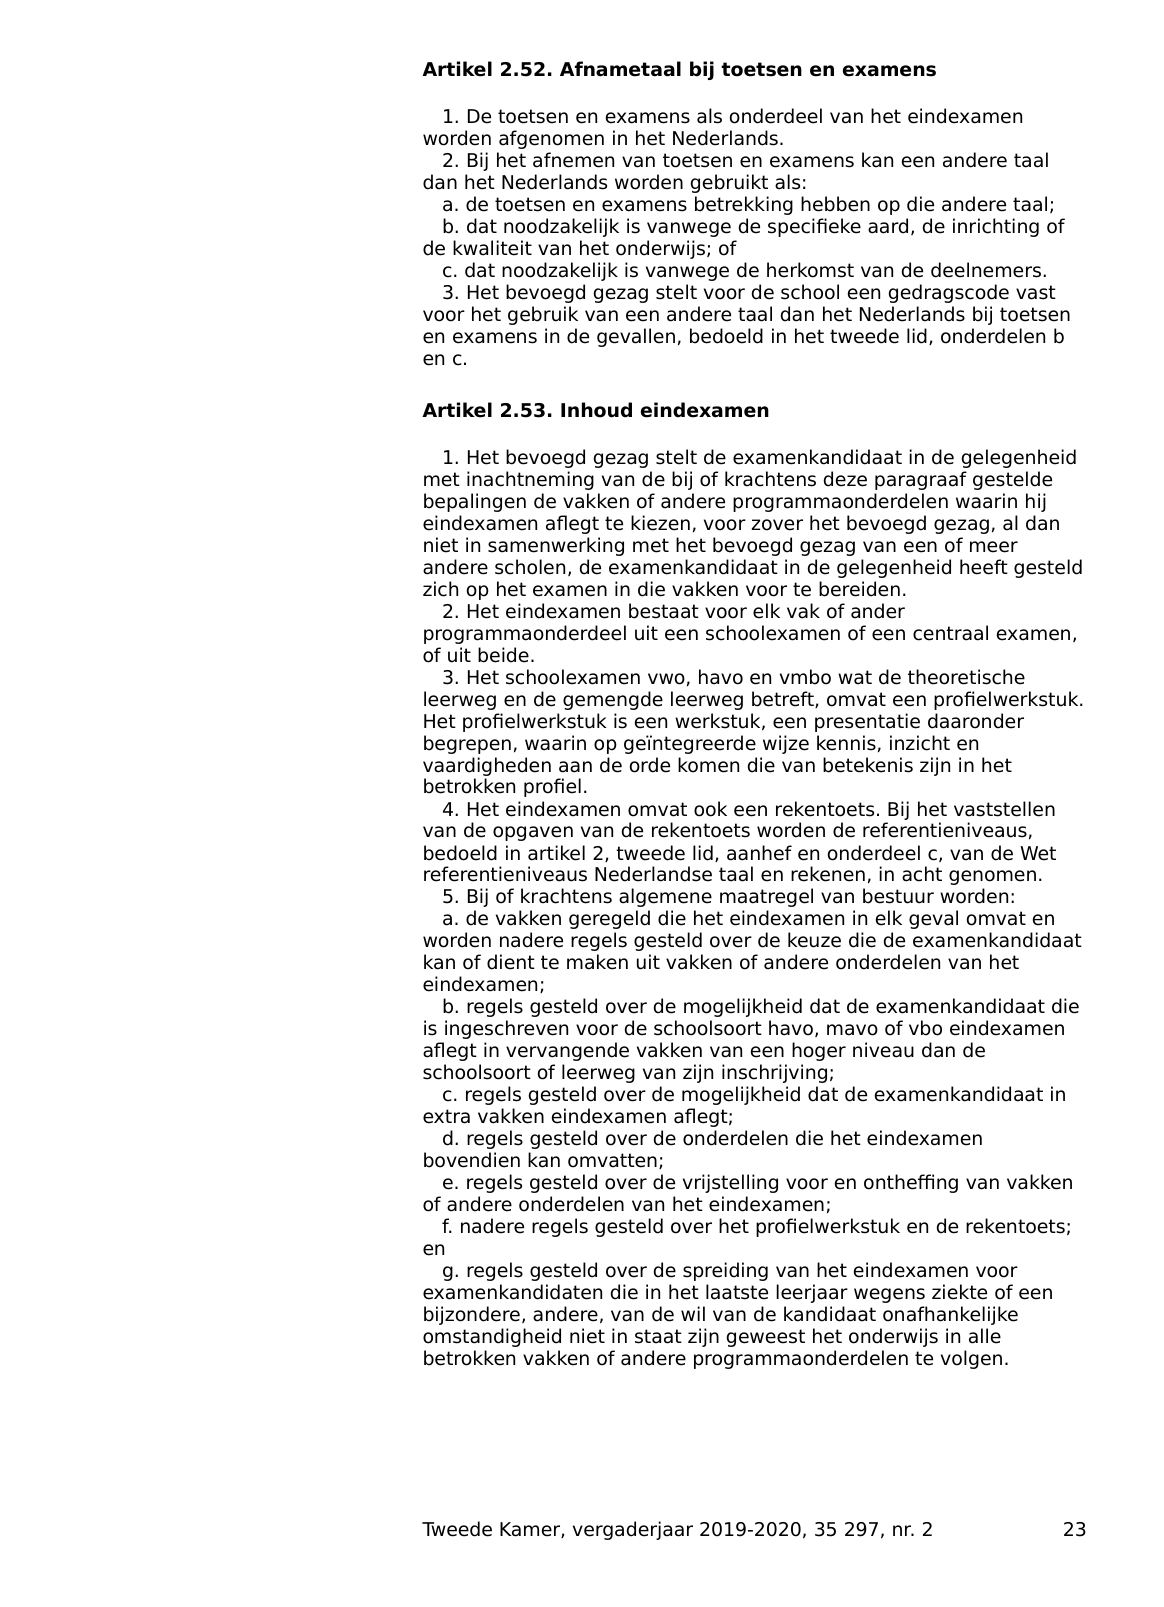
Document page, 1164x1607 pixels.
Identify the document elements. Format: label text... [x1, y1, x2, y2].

text e. regels gesteld over de vrijstelling voor en ontheffing van vakken of andere onderdelen van het eindexamen; [422, 1172, 1087, 1216]
text c. dat noodzakelijk is vanwege de herkomst van de deelnemers. [422, 260, 1087, 282]
text 5. Bij of krachtens algemene maatregel van bestuur worden: [422, 886, 1087, 908]
text b. regels gesteld over de mogelijkheid dat de examenkandidaat die is ingeschreven voor de schoolsoort havo, mavo of vbo eindexamen aflegt in vervangende vakken van een hoger niveau dan de schoolsoort of leerweg van zijn inschrijving; [422, 996, 1087, 1084]
text 1. Het bevoegd gezag stelt de examenkandidaat in de gelegenheid met inachtneming van de bij of krachtens deze paragraaf gestelde bepalingen de vakken of andere programmaonderdelen waarin hij eindexamen aflegt te kiezen, voor zover het bevoegd gezag, al dan niet in samenwerking met het bevoegd gezag van een of meer andere scholen, de examenkandidaat in de gelegenheid heeft gesteld zich op het examen in die vakken voor te bereiden. [422, 447, 1087, 601]
text a. de toetsen en examens betrekking hebben op die andere taal; [422, 194, 1087, 216]
text 2. Bij het afnemen van toetsen en examens kan een andere taal dan het Nederlands worden gebruikt als: [422, 150, 1087, 194]
subtitle Artikel 2.52. Afnametaal bij toetsen en examens [422, 59, 1087, 81]
text 3. Het schoolexamen vwo, havo en vmbo wat de theoretische leerweg en de gemengde leerweg betreft, omvat een profielwerkstuk. Het profielwerkstuk is een werkstuk, een presentatie daaronder begrepen, waarin op geïntegreerde wijze kennis, inzicht en vaardigheden aan de orde komen die van betekenis zijn in het betrokken profiel. [422, 667, 1087, 798]
text d. regels gesteld over de onderdelen die het eindexamen bovendien kan omvatten; [422, 1128, 1087, 1172]
text f. nadere regels gesteld over het profielwerkstuk en de rekentoets; en [422, 1216, 1087, 1260]
text c. regels gesteld over de mogelijkheid dat de examenkandidaat in extra vakken eindexamen aflegt; [422, 1084, 1087, 1128]
text 1. De toetsen en examens als onderdeel van het eindexamen worden afgenomen in het Nederlands. [422, 106, 1087, 150]
text g. regels gesteld over de spreiding van het eindexamen voor examenkandidaten die in het laatste leerjaar wegens ziekte of een bijzondere, andere, van de wil van de kandidaat onafhankelijke omstandigheid niet in staat zijn geweest het onderwijs in alle betrokken vakken of andere programmaonderdelen te volgen. [422, 1260, 1087, 1370]
text 2. Het eindexamen bestaat voor elk vak of ander programmaonderdeel uit een schoolexamen of een centraal examen, of uit beide. [422, 601, 1087, 667]
subtitle Artikel 2.53. Inhoud eindexamen [422, 400, 1087, 422]
text b. dat noodzakelijk is vanwege de specifieke aard, de inrichting of de kwaliteit van het onderwijs; of [422, 216, 1087, 260]
text 4. Het eindexamen omvat ook een rekentoets. Bij het vaststellen van de opgaven van de rekentoets worden de referentieniveaus, bedoeld in artikel 2, tweede lid, aanhef en onderdeel c, van de Wet referentieniveaus Nederlandse taal en rekenen, in acht genomen. [422, 798, 1087, 886]
text 3. Het bevoegd gezag stelt voor de school een gedragscode vast voor het gebruik van een andere taal dan het Nederlands bij toetsen en examens in de gevallen, bedoeld in het tweede lid, onderdelen b en c. [422, 282, 1087, 370]
text a. de vakken geregeld die het eindexamen in elk geval omvat en worden nadere regels gesteld over de keuze die de examenkandidaat kan of dient te maken uit vakken of andere onderdelen van het eindexamen; [422, 908, 1087, 996]
